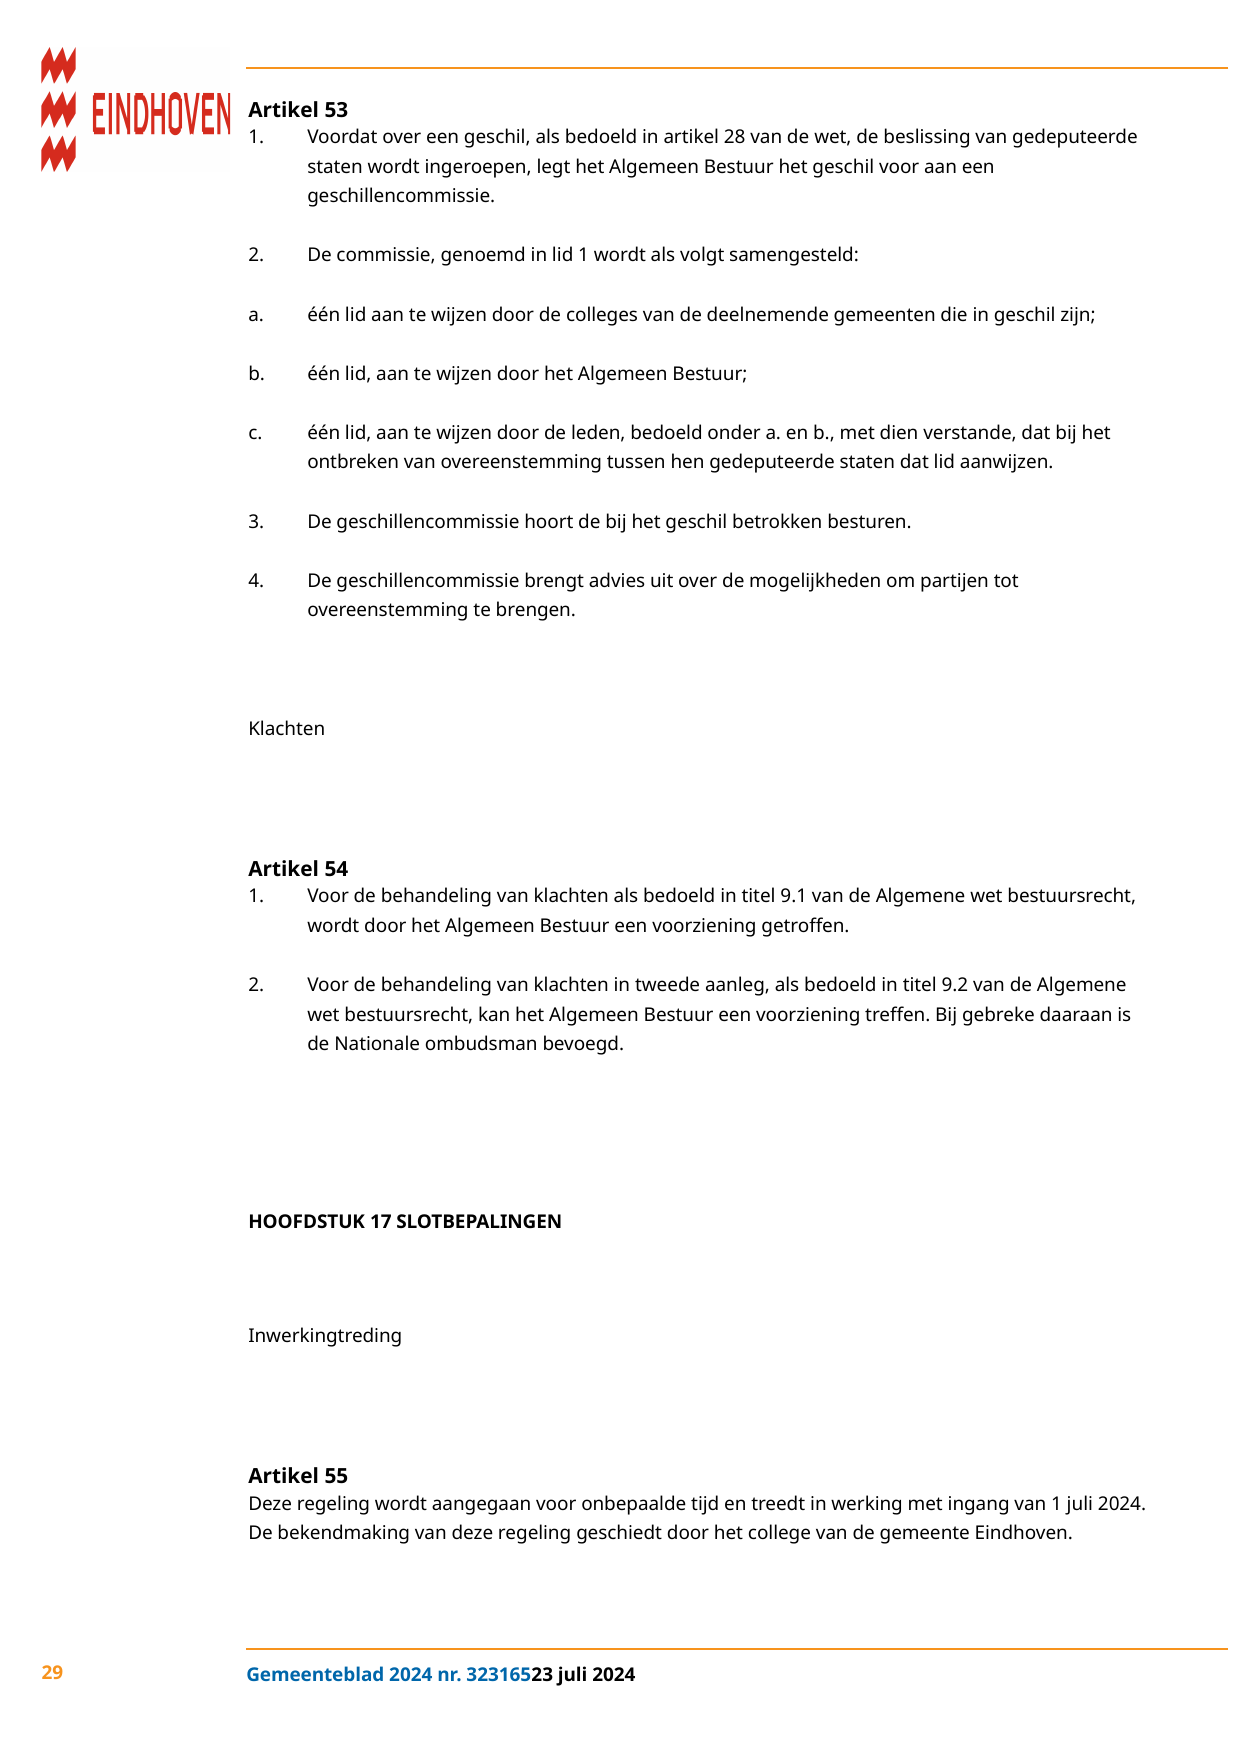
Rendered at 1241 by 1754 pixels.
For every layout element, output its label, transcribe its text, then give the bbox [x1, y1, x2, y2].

list De geschillencommissie hoort de bij het geschil betrokken besturen. [248, 508, 1152, 533]
picture [41, 47, 231, 172]
list Voor de behandeling van klachten als bedoeld in titel 9.1 van de Algemene wet bestuursrecht, wordt door het Algemeen Bestuur een voorziening getroffen. [248, 882, 1152, 938]
text HOOFDSTUK 17 SLOTBEPALINGEN [248, 1208, 1152, 1234]
list één lid, aan te wijzen door het Algemeen Bestuur; [248, 360, 1152, 386]
list Voor de behandeling van klachten in tweede aanleg, als bedoeld in titel 9.2 van de Algemene wet bestuursrecht, kan het Algemeen Bestuur een voorziening treffen. Bij gebreke daaraan is de Nationale ombudsman bevoegd. [248, 971, 1152, 1056]
list De commissie, genoemd in lid 1 wordt als volgt samengesteld: [248, 242, 1152, 267]
text Deze regeling wordt aangegaan voor onbepaalde tijd en treedt in werking met ingang van 1 juli 2024. De bekendmaking van deze regeling geschiedt door het college van de gemeente Eindhoven. [248, 1490, 1152, 1545]
text Artikel 54 [248, 854, 1152, 882]
list één lid aan te wijzen door de colleges van de deelnemende gemeenten die in geschil zijn; [248, 301, 1152, 326]
list De geschillencommissie brengt advies uit over de mogelijkheden om partijen tot overeenstemming te brengen. [248, 567, 1152, 622]
text Inwerkingtreding [248, 1322, 1152, 1348]
text Klachten [248, 715, 1152, 741]
text Artikel 53 [248, 95, 1152, 123]
list Voordat over een geschil, als bedoeld in artikel 28 van de wet, de beslissing van gedeputeerde staten wordt ingeroepen, legt het Algemeen Bestuur het geschil voor aan een geschillencommissie. [248, 123, 1152, 208]
text Artikel 55 [248, 1462, 1152, 1490]
list één lid, aan te wijzen door de leden, bedoeld onder a. en b., met dien verstande, dat bij het ontbreken van overeenstemming tussen hen gedeputeerde staten dat lid aanwijzen. [248, 419, 1152, 474]
